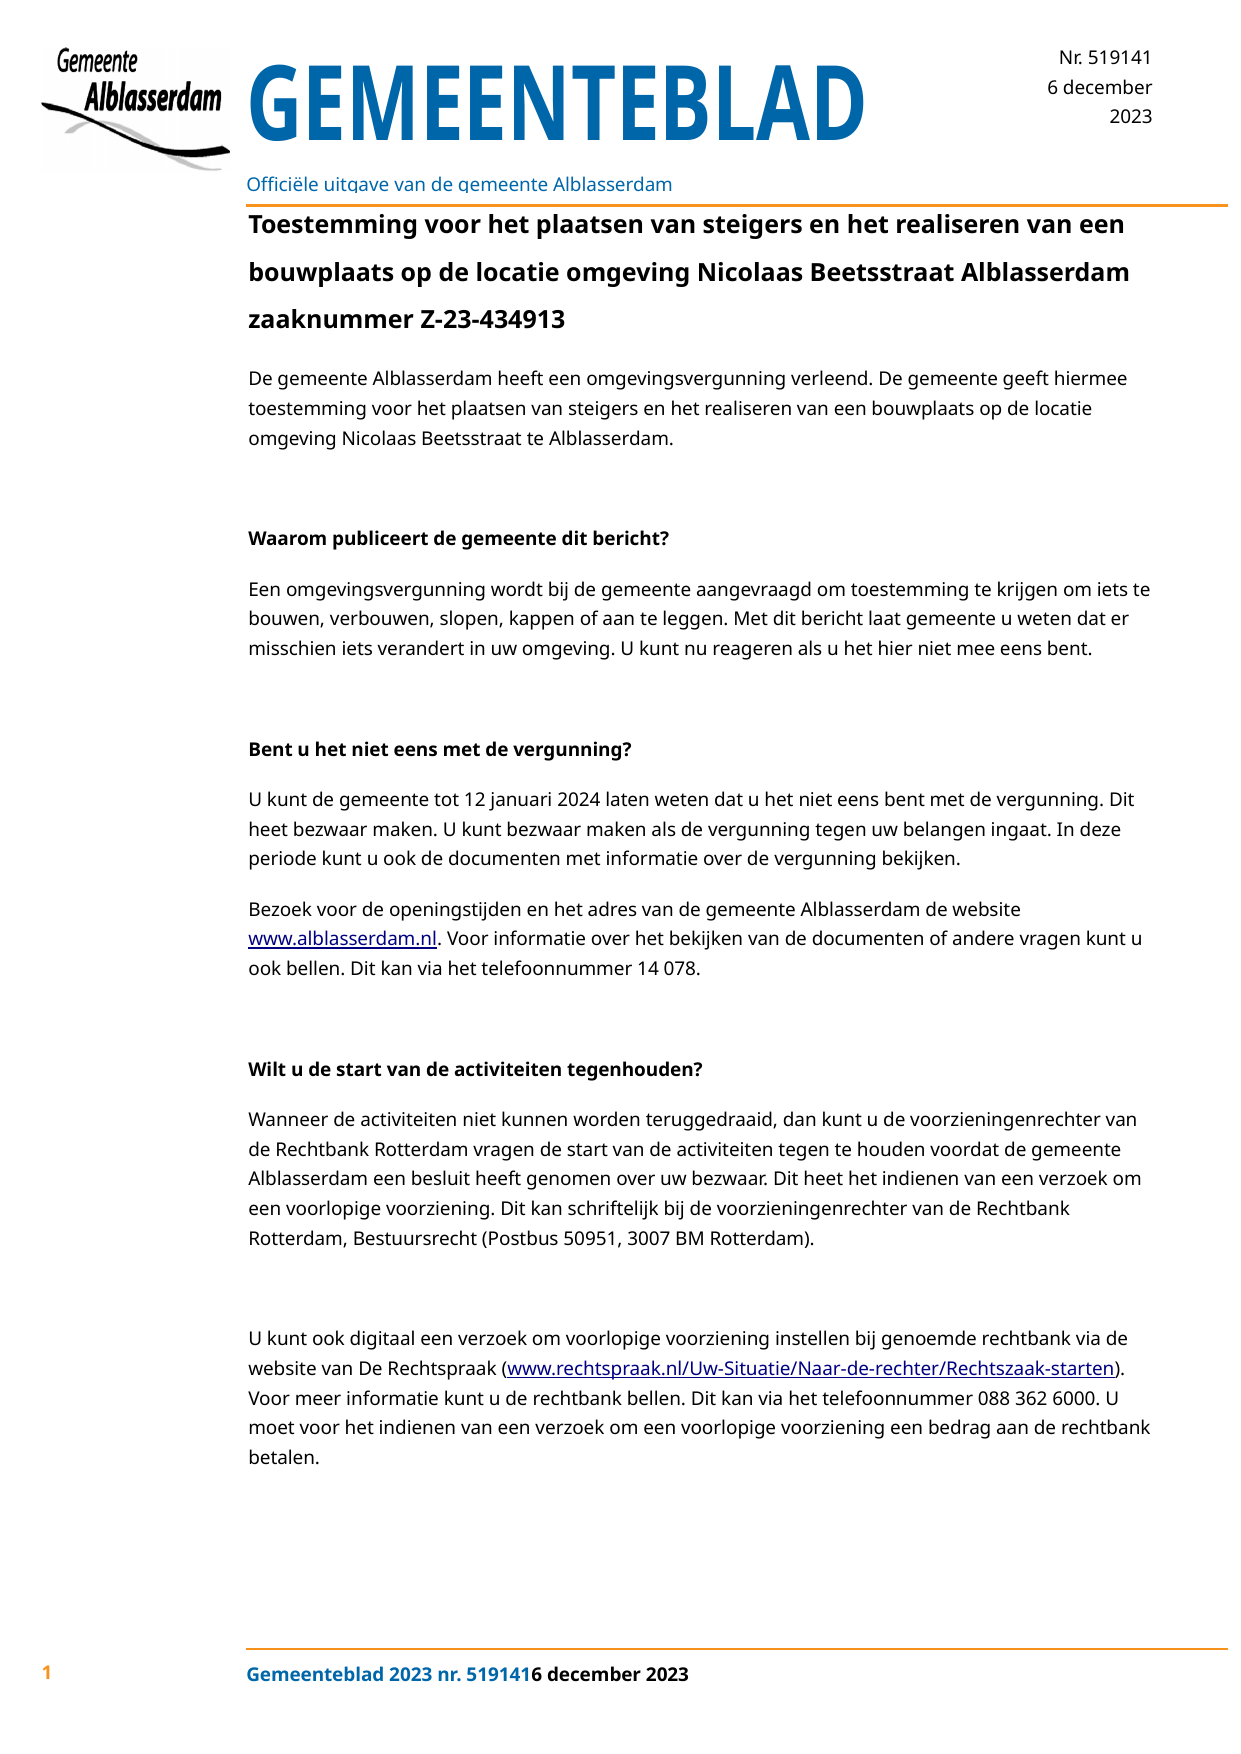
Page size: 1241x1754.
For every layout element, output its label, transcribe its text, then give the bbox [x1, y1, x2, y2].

text Bezoek voor de openingstijden en het adres van de gemeente Alblasserdam de website www.alblasserdam.nl. Voor informatie over het bekijken van de documenten of andere vragen kunt u ook bellen. Dit kan via het telefoonnummer 14 078. [248, 896, 1152, 981]
text Wanneer de activiteiten niet kunnen worden teruggedraaid, dan kunt u de voorzieningenrechter van de Rechtbank Rotterdam vragen de start van de activiteiten tegen te houden voordat de gemeente Alblasserdam een besluit heeft genomen over uw bezwaar. Dit heet het indienen van een verzoek om een voorlopige voorziening. Dit kan schriftelijk bij de voorzieningenrechter van de Rechtbank Rotterdam, Bestuursrecht (Postbus 50951, 3007 BM Rotterdam). [248, 1106, 1152, 1250]
text Waarom publiceert de gemeente dit bericht? [248, 526, 1152, 551]
text U kunt ook digitaal een verzoek om voorlopige voorziening instellen bij genoemde rechtbank via de website van De Rechtspraak (www.rechtspraak.nl/Uw-Situatie/Naar-de-rechter/Rechtszaak-starten). Voor meer informatie kunt u de rechtbank bellen. Dit kan via het telefoonnummer 088 362 6000. U moet voor het indienen van een verzoek om een voorlopige voorziening een bedrag aan de rechtbank betalen. [248, 1326, 1152, 1469]
text Een omgevingsvergunning wordt bij de gemeente aangevraagd om toestemming te krijgen om iets te bouwen, verbouwen, slopen, kappen of aan te leggen. Met dit bericht laat gemeente u weten dat er misschien iets verandert in uw omgeving. U kunt nu reageren als u het hier niet mee eens bent. [248, 576, 1152, 661]
text U kunt de gemeente tot 12 januari 2024 laten weten dat u het niet eens bent met de vergunning. Dit heet bezwaar maken. U kunt bezwaar maken als de vergunning tegen uw belangen ingaat. In deze periode kunt u ook de documenten met informatie over de vergunning bekijken. [248, 786, 1152, 871]
text De gemeente Alblasserdam heeft een omgevingsvergunning verleend. De gemeente geeft hiermee toestemming voor het plaatsen van steigers en het realiseren van een bouwplaats op de locatie omgeving Nicolaas Beetsstraat te Alblasserdam. [248, 366, 1152, 450]
text Bent u het niet eens met de vergunning? [248, 736, 1152, 762]
text Wilt u de start van de activiteiten tegenhouden? [248, 1056, 1152, 1082]
picture [41, 47, 231, 172]
text Toestemming voor het plaatsen van steigers en het realiseren van een bouwplaats op de locatie omgeving Nicolaas Beetsstraat Alblasserdam zaaknummer Z-23-434913 [248, 207, 1152, 336]
